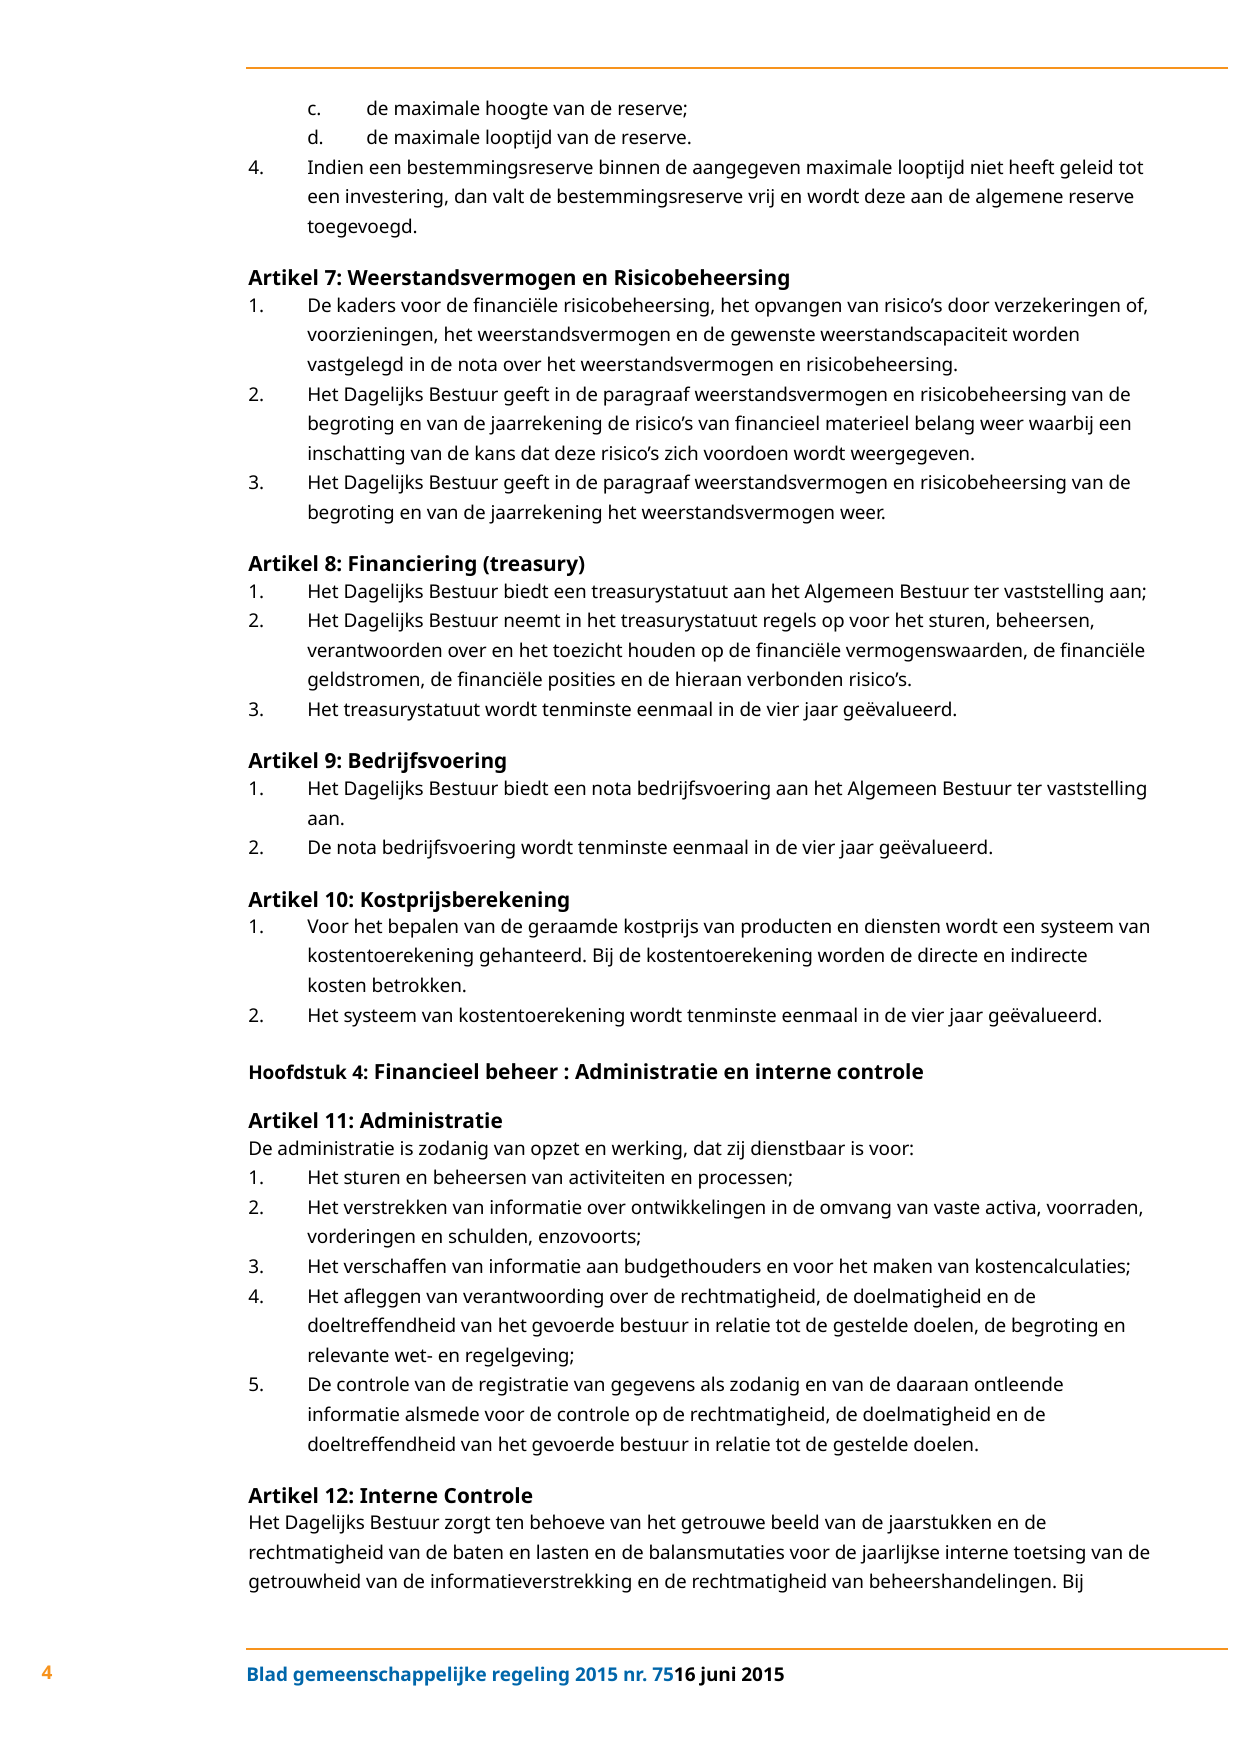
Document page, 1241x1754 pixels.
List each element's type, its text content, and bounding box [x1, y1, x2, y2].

list Het afleggen van verantwoording over de rechtmatigheid, de doelmatigheid en de doeltreffendheid van het gevoerde bestuur in relatie tot de gestelde doelen, de begroting en relevante wet- en regelgeving; [248, 1283, 1152, 1368]
list Het Dagelijks Bestuur geeft in de paragraaf weerstandsvermogen en risicobeheersing van de begroting en van de jaarrekening het weerstandsvermogen weer. [248, 469, 1152, 525]
list De controle van de registratie van gegevens als zodanig en van de daaraan ontleende informatie alsmede voor de controle op de rechtmatigheid, de doelmatigheid en de doeltreffendheid van het gevoerde bestuur in relatie tot de gestelde doelen. [248, 1372, 1152, 1456]
list Het verstrekken van informatie over ontwikkelingen in de omvang van vaste activa, voorraden, vorderingen en schulden, enzovoorts; [248, 1194, 1152, 1249]
text Artikel 12: Interne Controle [248, 1481, 1152, 1509]
list Het Dagelijks Bestuur biedt een treasurystatuut aan het Algemeen Bestuur ter vaststelling aan; [248, 578, 1152, 604]
text Artikel 8: Financiering (treasury) [248, 549, 1152, 578]
list Het treasurystatuut wordt tenminste eenmaal in de vier jaar geëvalueerd. [248, 696, 1152, 722]
list Voor het bepalen van de geraamde kostprijs van producten en diensten wordt een systeem van kostentoerekening gehanteerd. Bij de kostentoerekening worden de directe en indirecte kosten betrokken. [248, 913, 1152, 998]
text Het Dagelijks Bestuur zorgt ten behoeve van het getrouwe beeld van de jaarstukken en de rechtmatigheid van de baten en lasten en de balansmutaties voor de jaarlijkse interne toetsing van de getrouwheid van de informatieverstrekking en de rechtmatigheid van beheershandelingen. Bij [248, 1509, 1152, 1594]
text Artikel 10: Kostprijsberekening [248, 885, 1152, 913]
text De administratie is zodanig van opzet en werking, dat zij dienstbaar is voor: [248, 1135, 1152, 1161]
list de maximale looptijd van de reserve. [307, 124, 1152, 150]
list De nota bedrijfsvoering wordt tenminste eenmaal in de vier jaar geëvalueerd. [248, 834, 1152, 860]
text Hoofdstuk 4: Financieel beheer : Administratie en interne controle [248, 1057, 1152, 1086]
list Het systeem van kostentoerekening wordt tenminste eenmaal in de vier jaar geëvalueerd. [248, 1002, 1152, 1028]
list Het sturen en beheersen van activiteiten en processen; [248, 1164, 1152, 1190]
text Artikel 9: Bedrijfsvoering [248, 747, 1152, 775]
list Het Dagelijks Bestuur neemt in het treasurystatuut regels op voor het sturen, beheersen, verantwoorden over en het toezicht houden op de financiële vermogenswaarden, de financiële geldstromen, de financiële posities en de hieraan verbonden risico’s. [248, 607, 1152, 692]
list de maximale hoogte van de reserve; [307, 95, 1152, 121]
list Het Dagelijks Bestuur geeft in de paragraaf weerstandsvermogen en risicobeheersing van de begroting en van de jaarrekening de risico’s van financieel materieel belang weer waarbij een inschatting van de kans dat deze risico’s zich voordoen wordt weergegeven. [248, 381, 1152, 466]
text Artikel 11: Administratie [248, 1106, 1152, 1135]
picture [41, 47, 231, 172]
list Indien een bestemmingsreserve binnen de aangegeven maximale looptijd niet heeft geleid tot een investering, dan valt de bestemmingsreserve vrij en wordt deze aan de algemene reserve toegevoegd. [248, 154, 1152, 239]
text Artikel 7: Weerstandsvermogen en Risicobeheersing [248, 263, 1152, 292]
list Het verschaffen van informatie aan budgethouders en voor het maken van kostencalculaties; [248, 1253, 1152, 1279]
list Het Dagelijks Bestuur biedt een nota bedrijfsvoering aan het Algemeen Bestuur ter vaststelling aan. [248, 775, 1152, 830]
list De kaders voor de financiële risicobeheersing, het opvangen van risico’s door verzekeringen of, voorzieningen, het weerstandsvermogen en de gewenste weerstandscapaciteit worden vastgelegd in de nota over het weerstandsvermogen en risicobeheersing. [248, 292, 1152, 377]
